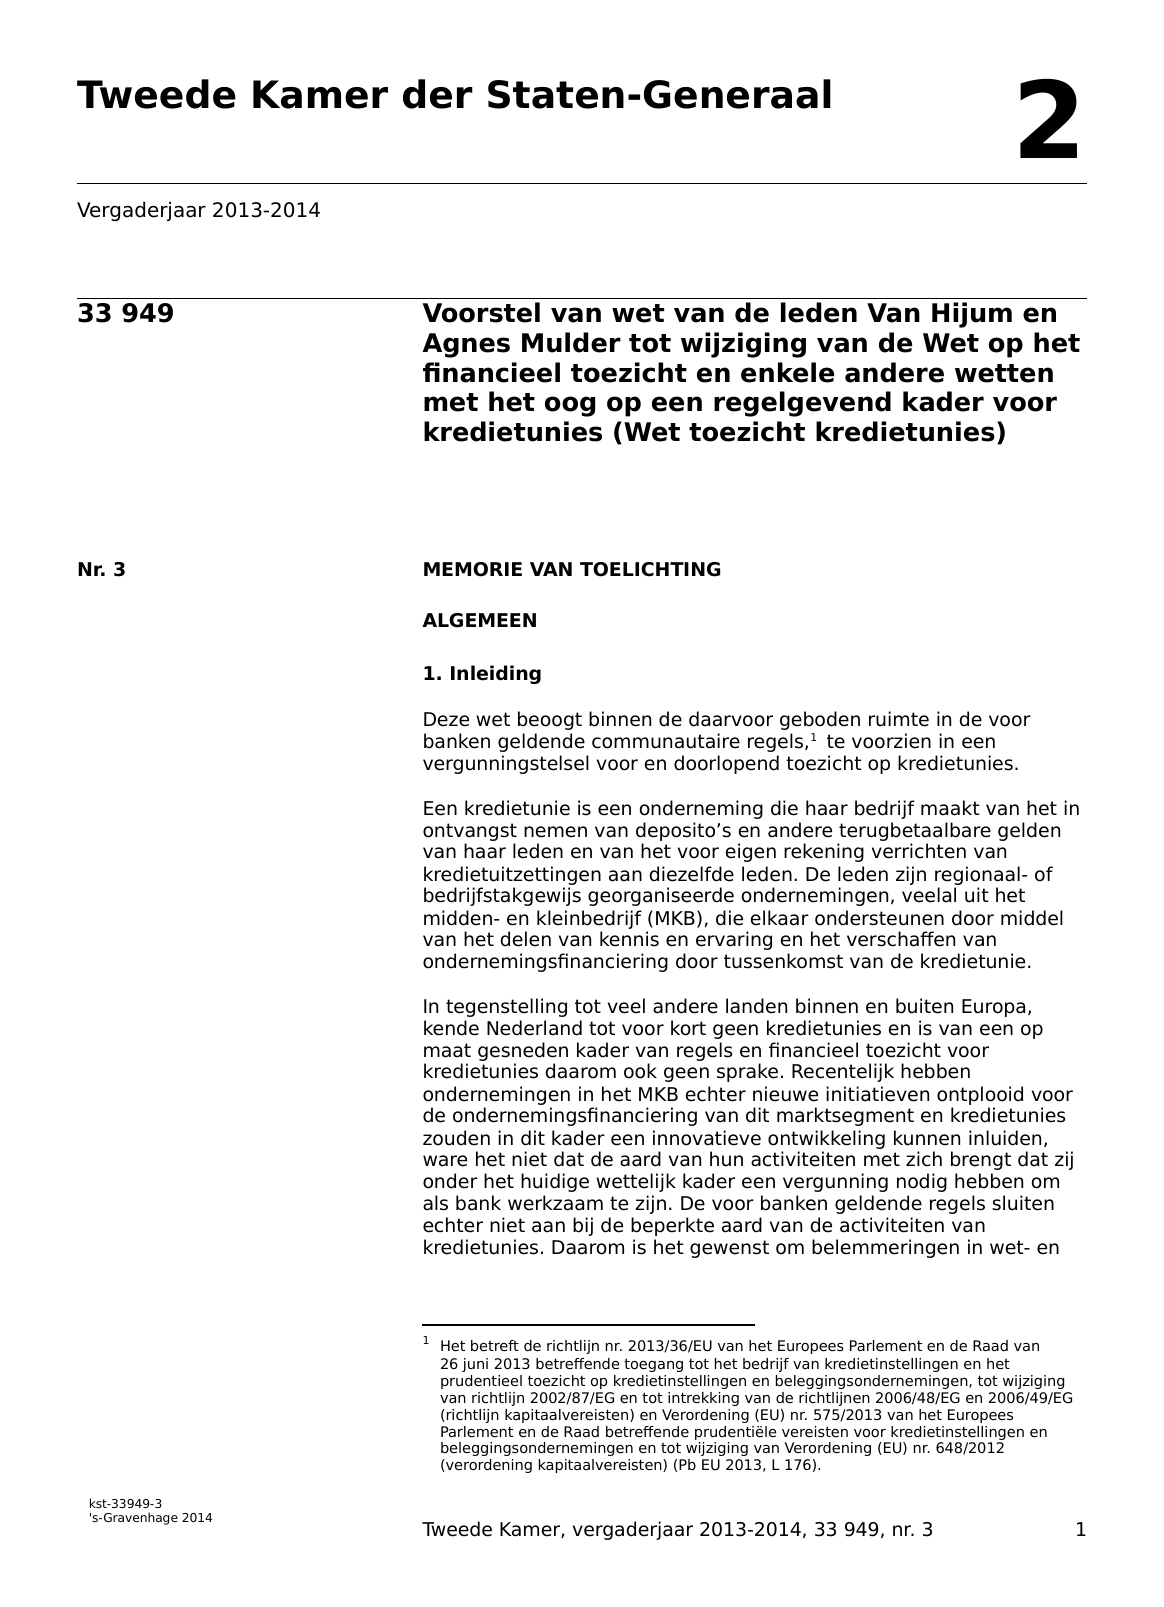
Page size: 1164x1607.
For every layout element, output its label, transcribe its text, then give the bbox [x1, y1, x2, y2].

table_header Tweede Kamer der Staten-Generaal [77, 59, 886, 183]
text Het betreft de richtlijn nr. 2013/36/EU van het Europees Parlement en de Raad van 26 juni 2013 betreffende toegang tot het bedrijf van kredietinstellingen en het prudentieel toezicht op kredietinstellingen en beleggingsondernemingen, tot wijziging van richtlijn 2002/87/EG en tot intrekking van de richtlijnen 2006/48/EG en 2006/49/EG (richtlijn kapitaalvereisten) en Verordening (EU) nr. 575/2013 van het Europees Parlement en de Raad betreffende prudentiële vereisten voor kredietinstellingen en beleggingsondernemingen en tot wijziging van Verordening (EU) nr. 648/2012 (verordening kapitaalvereisten) (Pb EU 2013, L 176). [422, 1334, 1087, 1474]
text 's-Gravenhage 2014 [88, 1511, 323, 1525]
subtitle 33 949 Voorstel van wet van de leden Van Hijum en Agnes Mulder tot wijziging van de Wet op het financieel toezicht en enkele andere wetten met het oog op een regelgevend kader voor kredietunies (Wet toezicht kredietunies) [77, 299, 1087, 447]
text Een kredietunie is een onderneming die haar bedrijf maakt van het in ontvangst nemen van deposito’s en andere terugbetaalbare gelden van haar leden en van het voor eigen rekening verrichten van kredietuitzettingen aan diezelfde leden. De leden zijn regionaal- of bedrijfstakgewijs georganiseerde ondernemingen, veelal uit het midden- en kleinbedrijf (MKB), die elkaar ondersteunen door middel van het delen van kennis en ervaring en het verschaffen van ondernemingsfinanciering door tussenkomst van de kredietunie. [422, 797, 1087, 973]
text kst-33949-3 [88, 1497, 323, 1511]
subtitle ALGEMEEN [422, 610, 1087, 632]
text Deze wet beoogt binnen de daarvoor geboden ruimte in de voor banken geldende communautaire regels, te voorzien in een vergunningstelsel voor en doorlopend toezicht op kredietunies. [422, 709, 1087, 775]
table_cell Vergaderjaar 2013-2014 [77, 184, 1087, 298]
table_header 2 [886, 59, 1087, 183]
subtitle 1. Inleiding [422, 662, 1087, 684]
text In tegenstelling tot veel andere landen binnen en buiten Europa, kende Nederland tot voor kort geen kredietunies en is van een op maat gesneden kader van regels en financieel toezicht voor kredietunies daarom ook geen sprake. Recentelijk hebben ondernemingen in het MKB echter nieuwe initiatieven ontplooid voor de ondernemingsfinanciering van dit marktsegment en kredietunies zouden in dit kader een innovatieve ontwikkeling kunnen inluiden, ware het niet dat de aard van hun activiteiten met zich brengt dat zij onder het huidige wettelijk kader een vergunning nodig hebben om als bank werkzaam te zijn. De voor banken geldende regels sluiten echter niet aan bij de beperkte aard van de activiteiten van kredietunies. Daarom is het gewenst om belemmeringen in wet- en [422, 996, 1087, 1259]
subtitle Nr. 3 MEMORIE VAN TOELICHTING [77, 558, 1087, 580]
